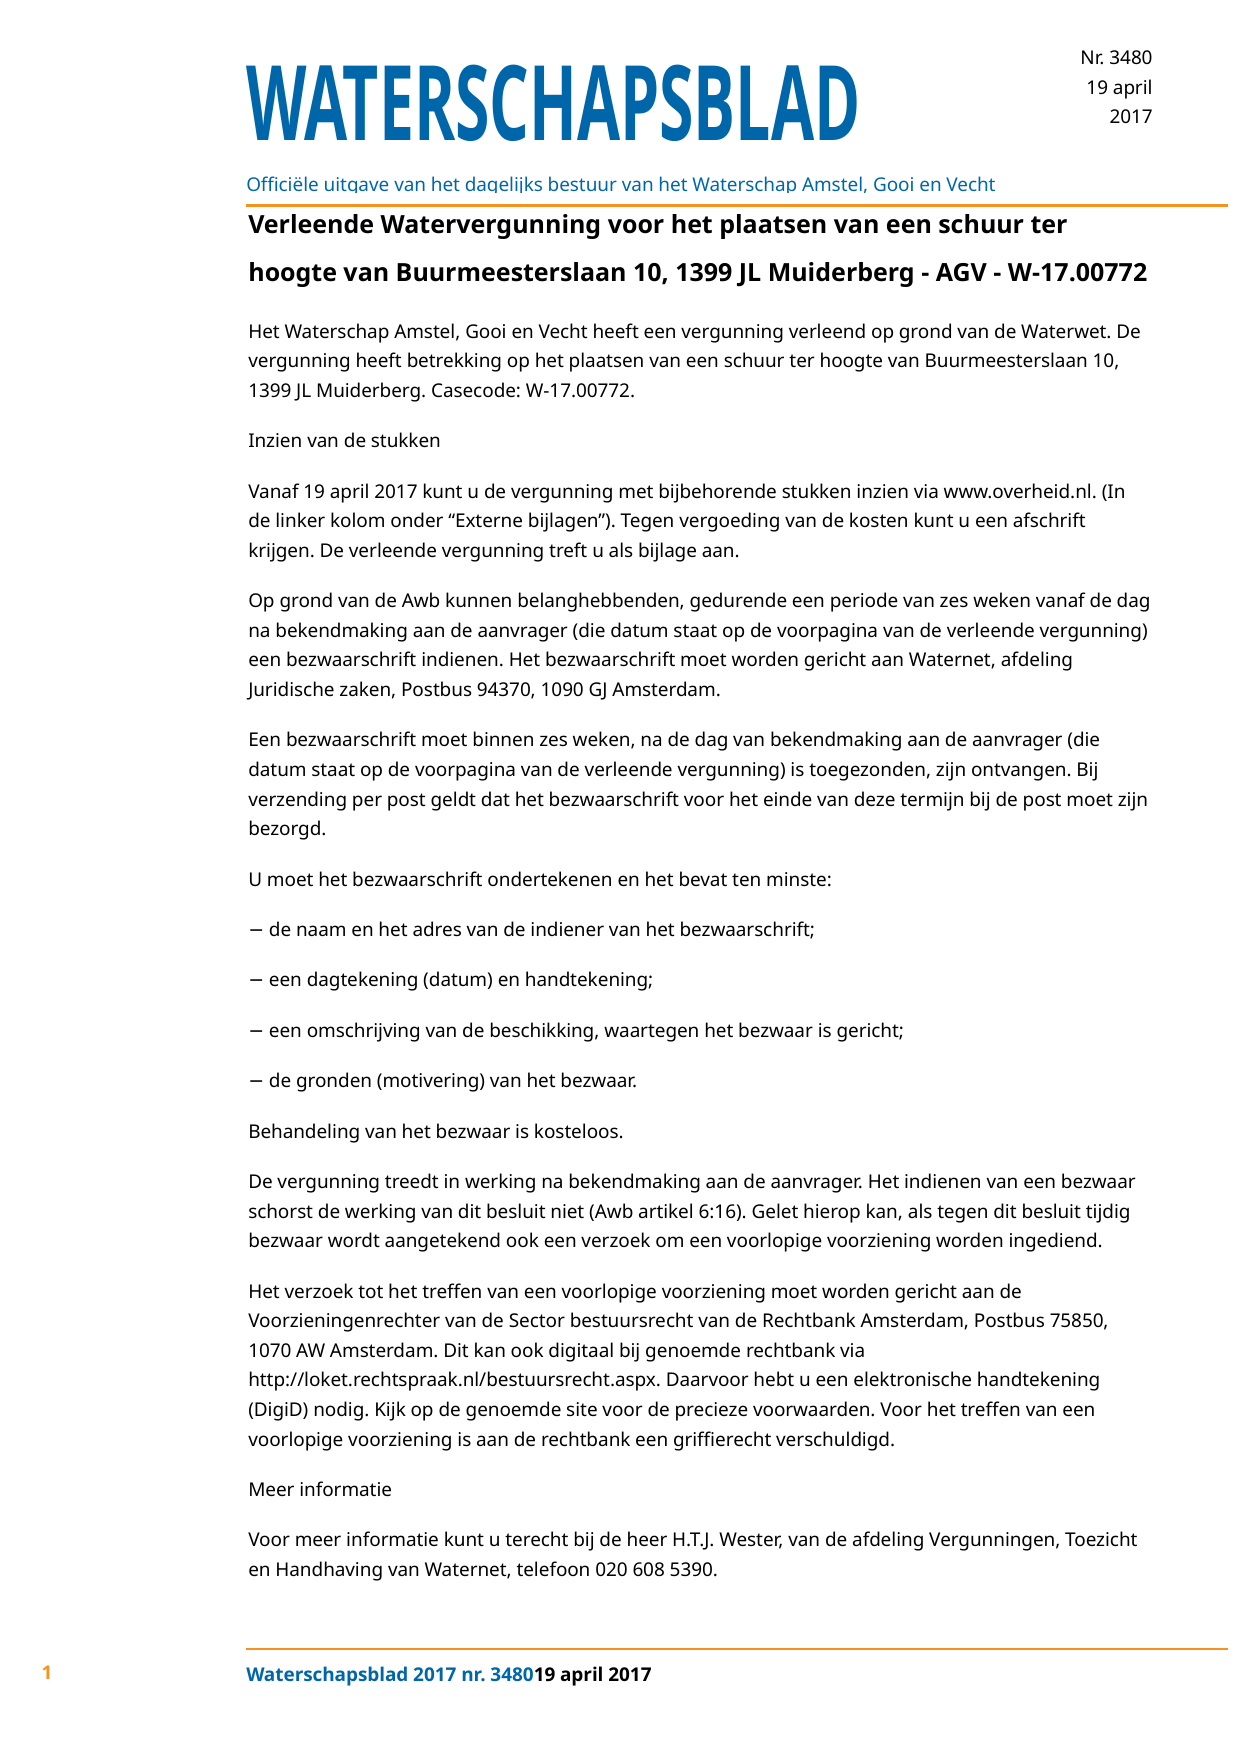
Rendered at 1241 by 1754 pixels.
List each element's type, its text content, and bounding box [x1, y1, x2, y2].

text Het verzoek tot het treffen van een voorlopige voorziening moet worden gericht aan de Voorzieningenrechter van de Sector bestuursrecht van de Rechtbank Amsterdam, Postbus 75850, 1070 AW Amsterdam. Dit kan ook digitaal bij genoemde rechtbank via http://loket.rechtspraak.nl/bestuursrecht.aspx. Daarvoor hebt u een elektronische handtekening (DigiD) nodig. Kijk op de genoemde site voor de precieze voorwaarden. Voor het treffen van een voorlopige voorziening is aan de rechtbank een griffierecht verschuldigd. [248, 1278, 1152, 1452]
text U moet het bezwaarschrift ondertekenen en het bevat ten minste: [248, 866, 1152, 892]
text Verleende Watervergunning voor het plaatsen van een schuur ter hoogte van Buurmeesterslaan 10, 1399 JL Muiderberg - AGV - W-17.00772 [248, 207, 1152, 288]
text − de naam en het adres van de indiener van het bezwaarschrift; [248, 916, 1152, 942]
text − een omschrijving van de beschikking, waartegen het bezwaar is gericht; [248, 1017, 1152, 1043]
text Op grond van de Awb kunnen belanghebbenden, gedurende een periode van zes weken vanaf de dag na bekendmaking aan de aanvrager (die datum staat op de voorpagina van de verleende vergunning) een bezwaarschrift indienen. Het bezwaarschrift moet worden gericht aan Waternet, afdeling Juridische zaken, Postbus 94370, 1090 GJ Amsterdam. [248, 587, 1152, 702]
text Meer informatie [248, 1476, 1152, 1502]
text Het Waterschap Amstel, Gooi en Vecht heeft een vergunning verleend op grond van de Waterwet. De vergunning heeft betrekking op het plaatsen van een schuur ter hoogte van Buurmeesterslaan 10, 1399 JL Muiderberg. Casecode: W-17.00772. [248, 318, 1152, 403]
text − de gronden (motivering) van het bezwaar. [248, 1067, 1152, 1093]
text Vanaf 19 april 2017 kunt u de vergunning met bijbehorende stukken inzien via www.overheid.nl. (In de linker kolom onder “Externe bijlagen”). Tegen vergoeding van de kosten kunt u een afschrift krijgen. De verleende vergunning treft u als bijlage aan. [248, 478, 1152, 563]
text De vergunning treedt in werking na bekendmaking aan de aanvrager. Het indienen van een bezwaar schorst de werking van dit besluit niet (Awb artikel 6:16). Gelet hierop kan, als tegen dit besluit tijdig bezwaar wordt aangetekend ook een verzoek om een voorlopige voorziening worden ingediend. [248, 1168, 1152, 1253]
text Voor meer informatie kunt u terecht bij de heer H.T.J. Wester, van de afdeling Vergunningen, Toezicht en Handhaving van Waternet, telefoon 020 608 5390. [248, 1527, 1152, 1582]
text Een bezwaarschrift moet binnen zes weken, na de dag van bekendmaking aan de aanvrager (die datum staat op de voorpagina van de verleende vergunning) is toegezonden, zijn ontvangen. Bij verzending per post geldt dat het bezwaarschrift voor het einde van deze termijn bij de post moet zijn bezorgd. [248, 727, 1152, 841]
picture [41, 47, 231, 172]
text Inzien van de stukken [248, 427, 1152, 453]
text − een dagtekening (datum) en handtekening; [248, 967, 1152, 992]
text Behandeling van het bezwaar is kosteloos. [248, 1118, 1152, 1144]
